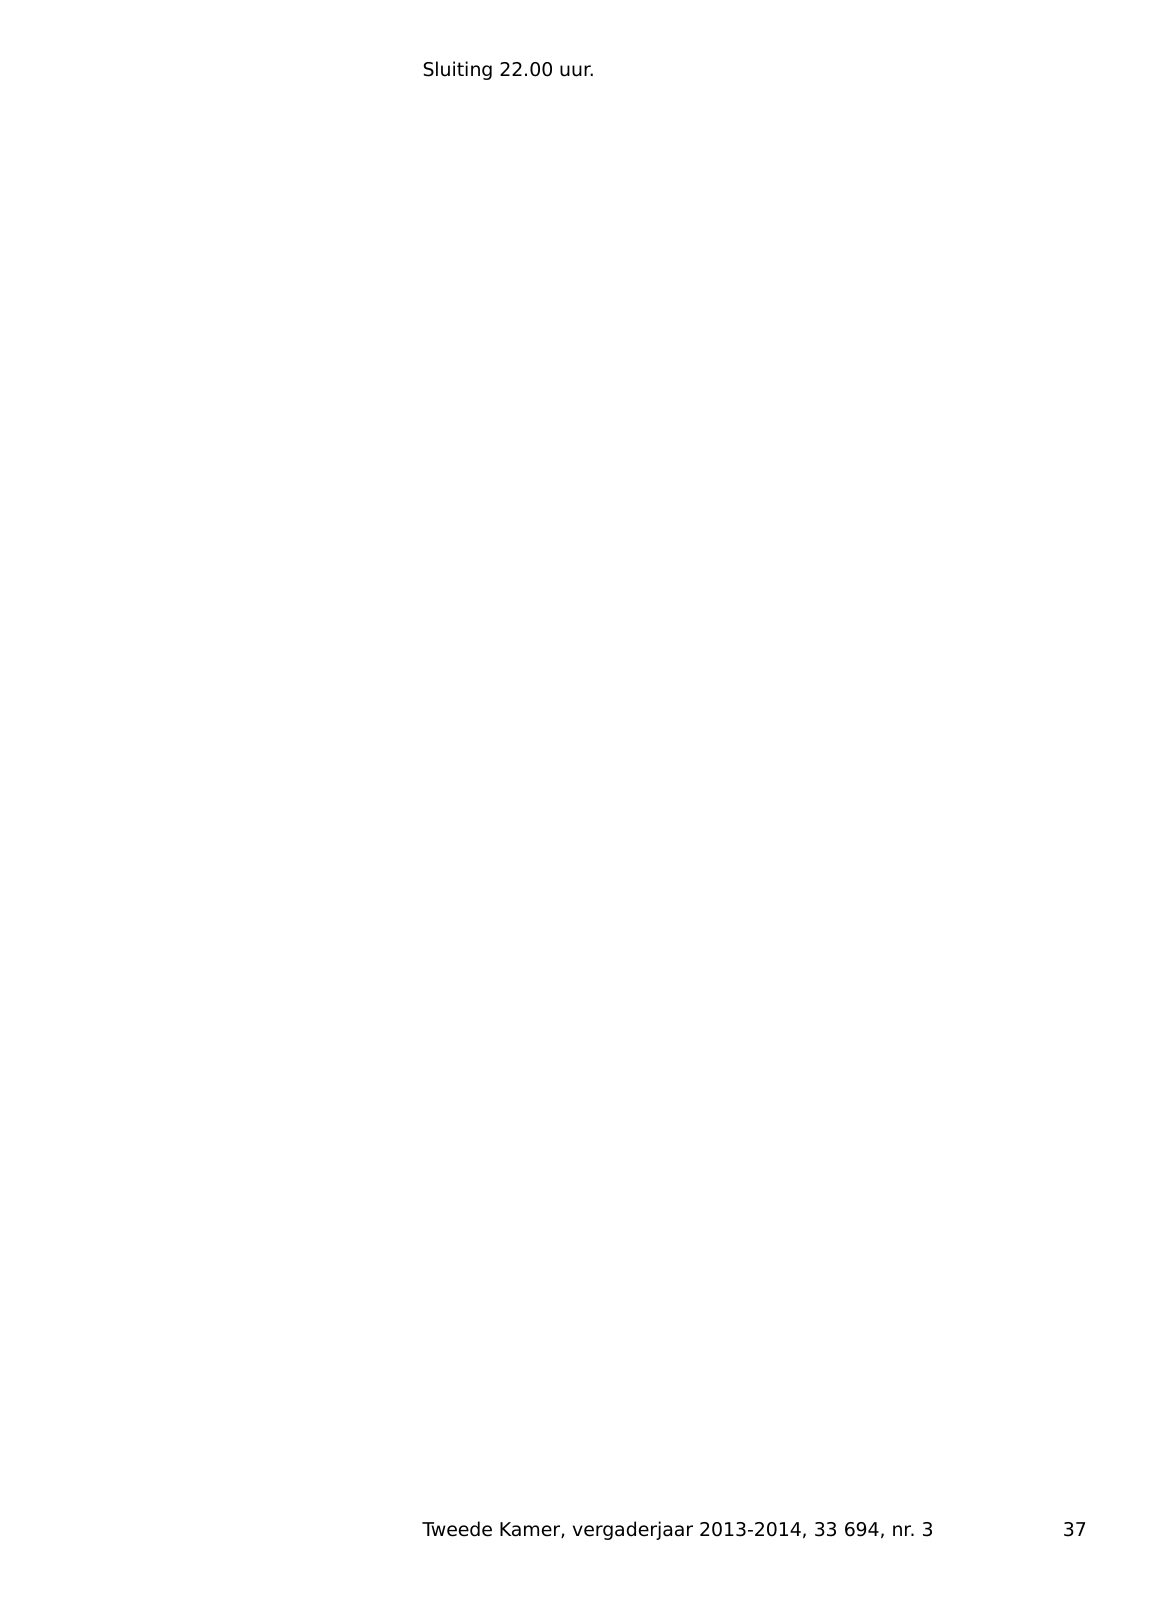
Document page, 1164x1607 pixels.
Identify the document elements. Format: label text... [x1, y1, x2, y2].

text Sluiting 22.00 uur. [422, 59, 1087, 81]
